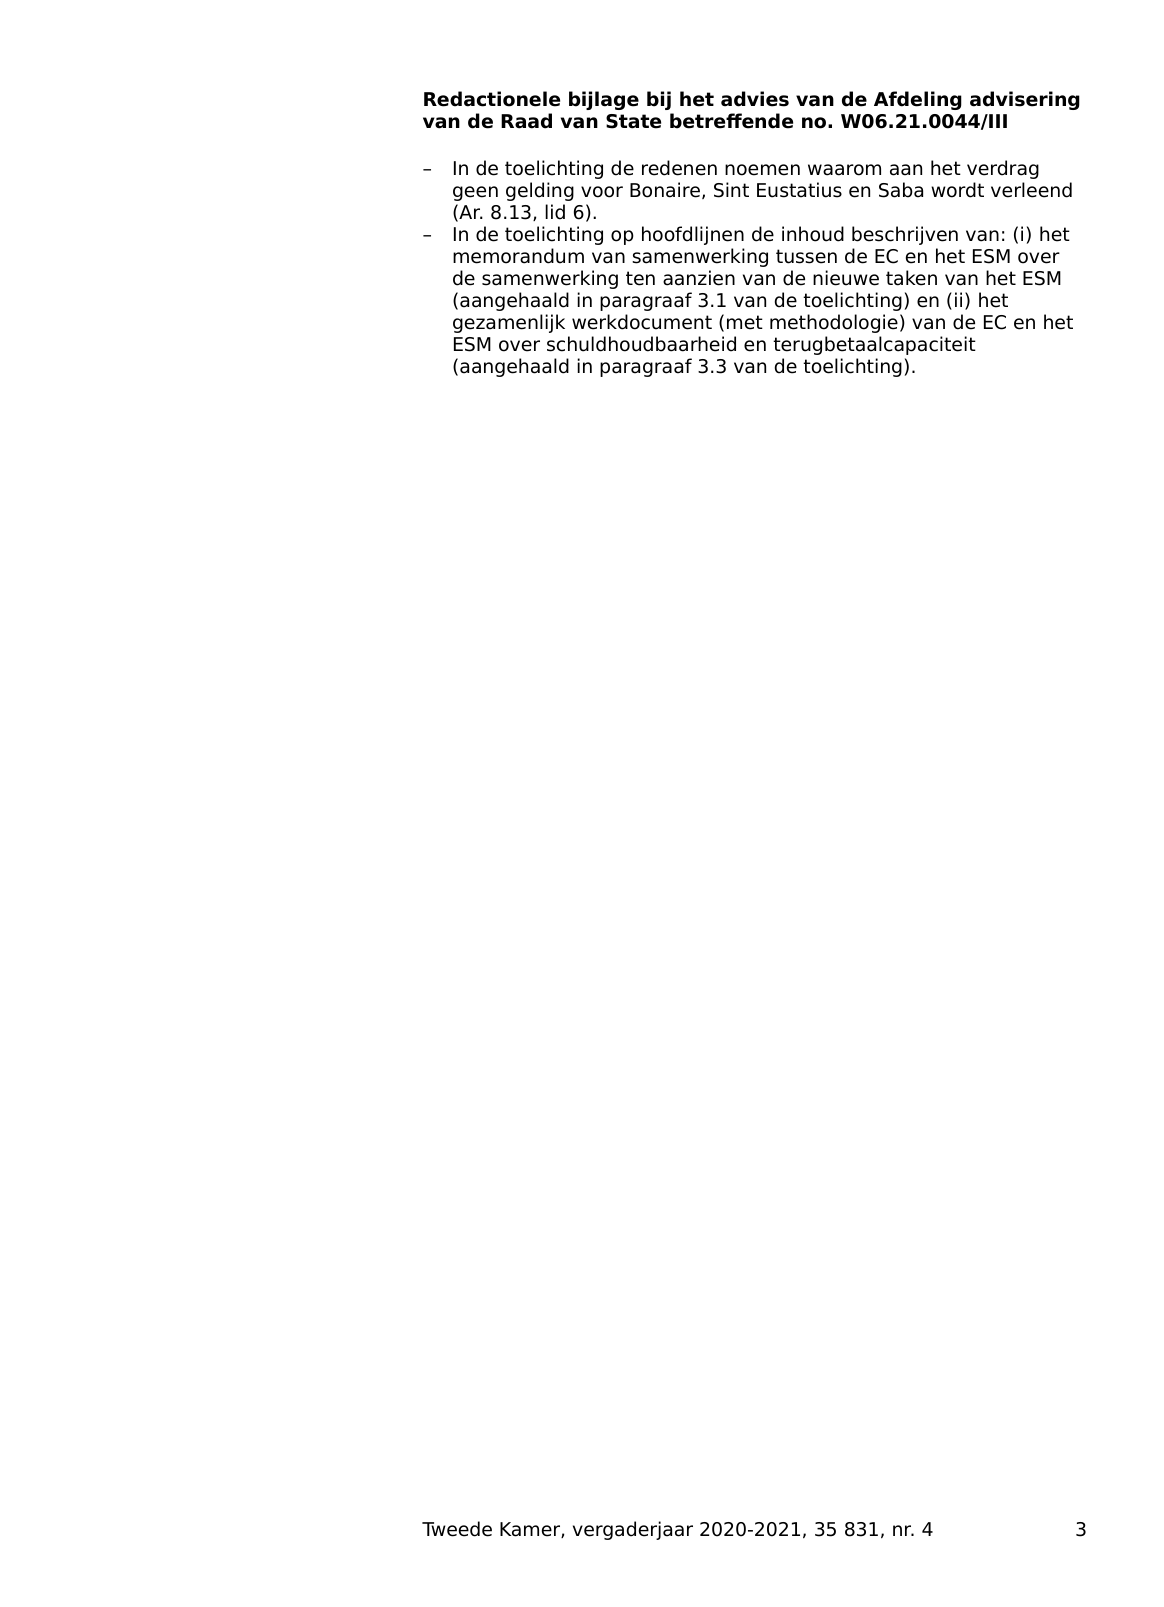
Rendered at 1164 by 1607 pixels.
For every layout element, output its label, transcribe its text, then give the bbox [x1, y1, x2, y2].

subtitle Redactionele bijlage bij het advies van de Afdeling advisering van de Raad van State betreffende no. W06.21.0044/III [77, 89, 1087, 133]
text – In de toelichting op hoofdlijnen de inhoud beschrijven van: (i) het memorandum van samenwerking tussen de EC en het ESM over de samenwerking ten aanzien van de nieuwe taken van het ESM (aangehaald in paragraaf 3.1 van de toelichting) en (ii) het gezamenlijk werkdocument (met methodologie) van de EC en het ESM over schuldhoudbaarheid en terugbetaalcapaciteit (aangehaald in paragraaf 3.3 van de toelichting). [422, 224, 1087, 378]
text – In de toelichting de redenen noemen waarom aan het verdrag geen gelding voor Bonaire, Sint Eustatius en Saba wordt verleend (Ar. 8.13, lid 6). [422, 158, 1087, 224]
